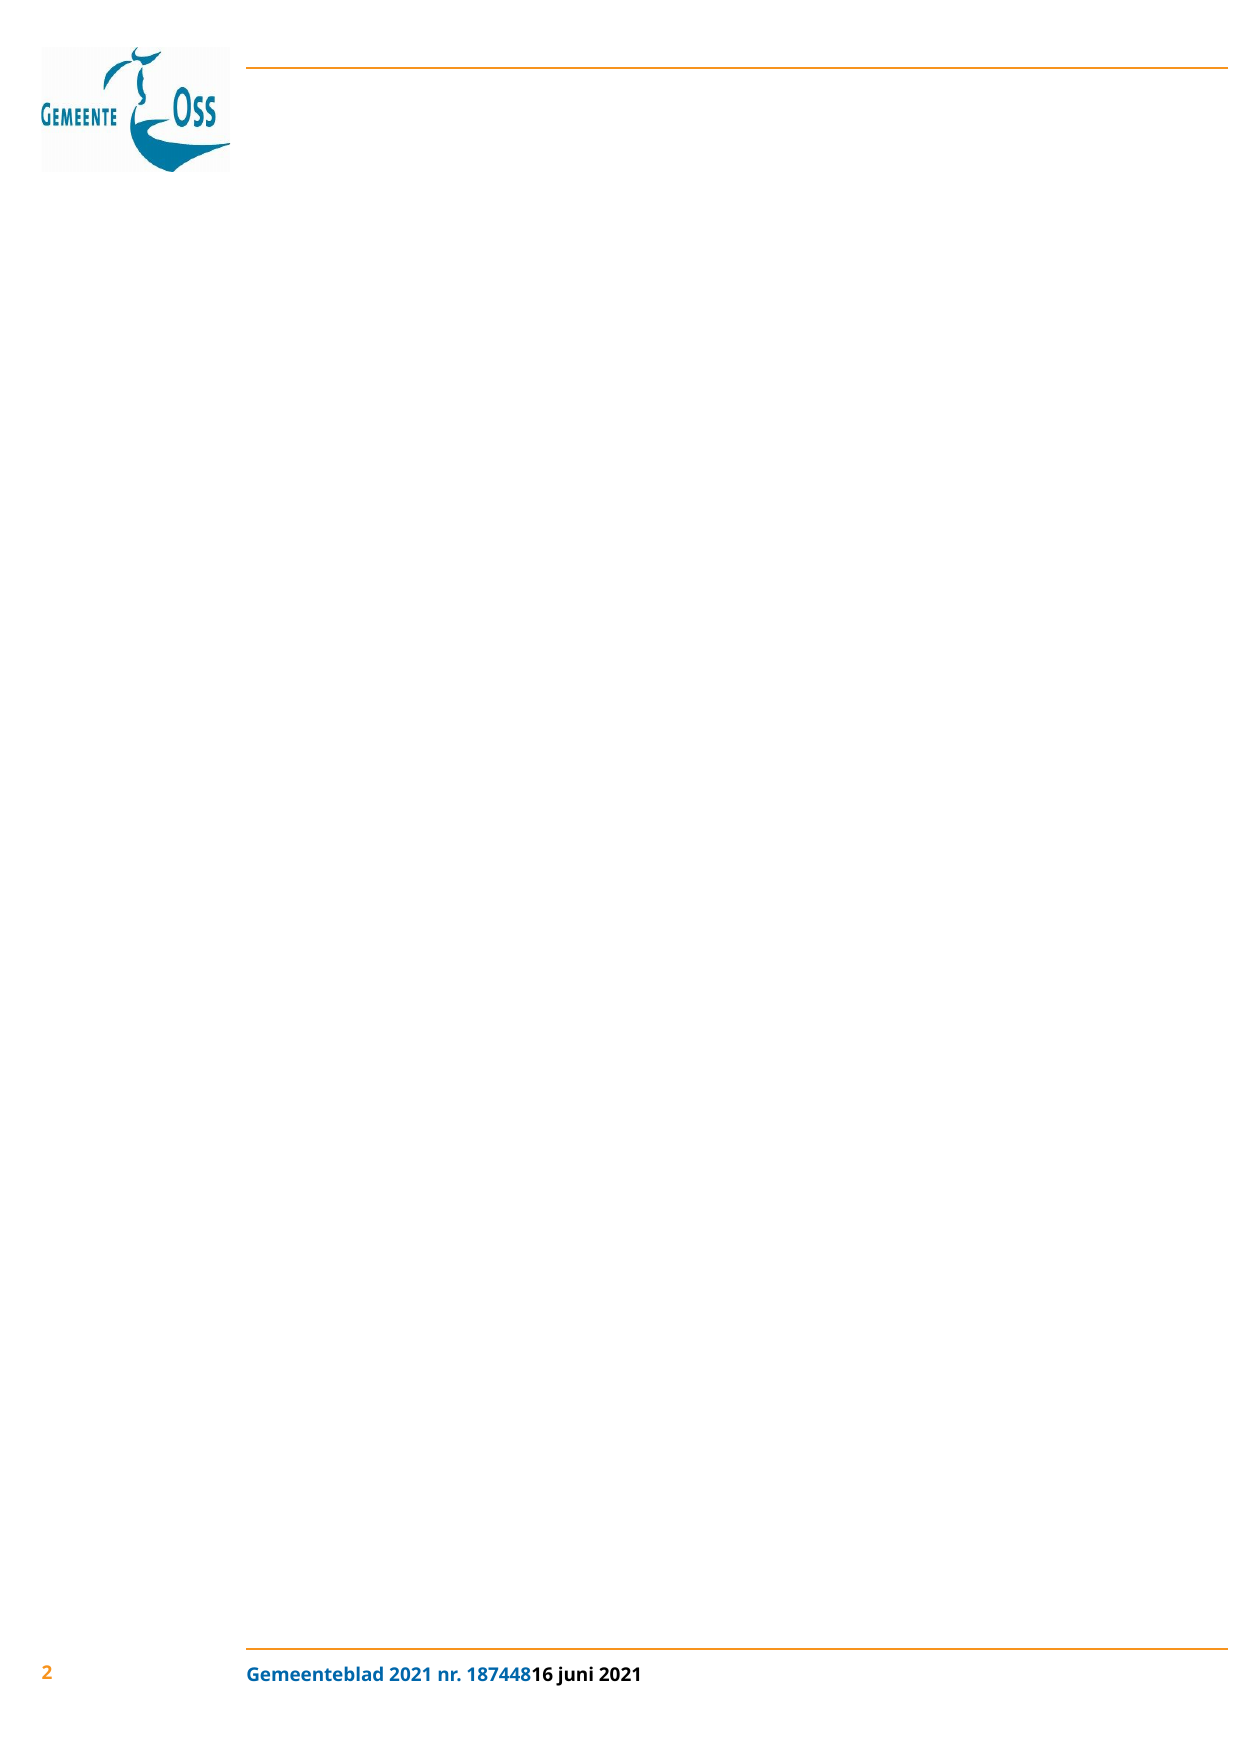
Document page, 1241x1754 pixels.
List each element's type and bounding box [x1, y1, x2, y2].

picture [41, 47, 231, 172]
